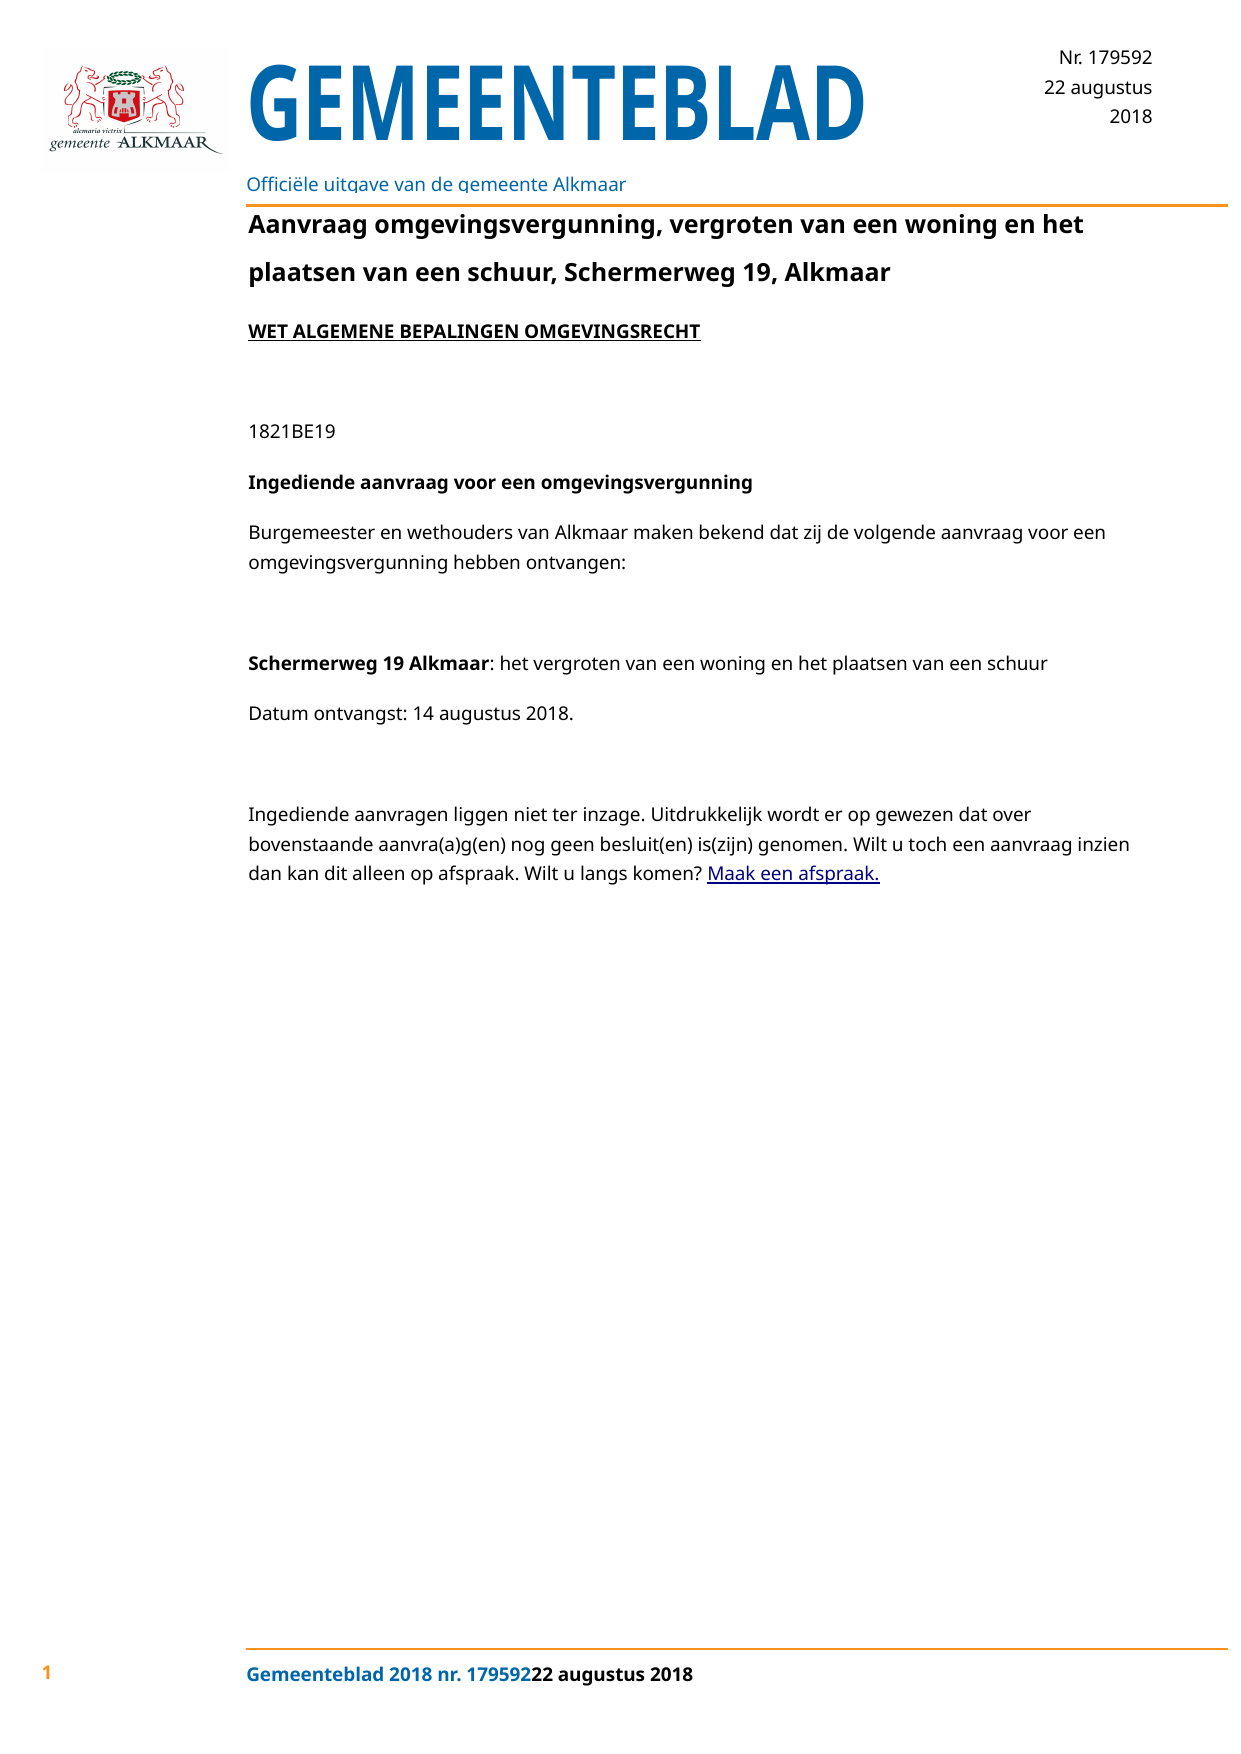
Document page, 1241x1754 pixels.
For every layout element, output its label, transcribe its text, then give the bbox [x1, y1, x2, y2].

text 1821BE19 [248, 419, 1152, 444]
text WET ALGEMENE BEPALINGEN OMGEVINGSRECHT [248, 318, 1152, 344]
text Schermerweg 19 Alkmaar: het vergroten van een woning en het plaatsen van een schuur [248, 650, 1152, 676]
text Datum ontvangst: 14 augustus 2018. [248, 700, 1152, 726]
text Ingediende aanvragen liggen niet ter inzage. Uitdrukkelijk wordt er op gewezen dat over bovenstaande aanvra(a)g(en) nog geen besluit(en) is(zijn) genomen. Wilt u toch een aanvraag inzien dan kan dit alleen op afspraak. Wilt u langs komen? Maak een afspraak. [248, 801, 1152, 886]
picture [41, 47, 231, 172]
text Burgemeester en wethouders van Alkmaar maken bekend dat zij de volgende aanvraag voor een omgevingsvergunning hebben ontvangen: [248, 519, 1152, 575]
text Aanvraag omgevingsvergunning, vergroten van een woning en het plaatsen van een schuur, Schermerweg 19, Alkmaar [248, 207, 1152, 288]
text Ingediende aanvraag voor een omgevingsvergunning [248, 469, 1152, 495]
